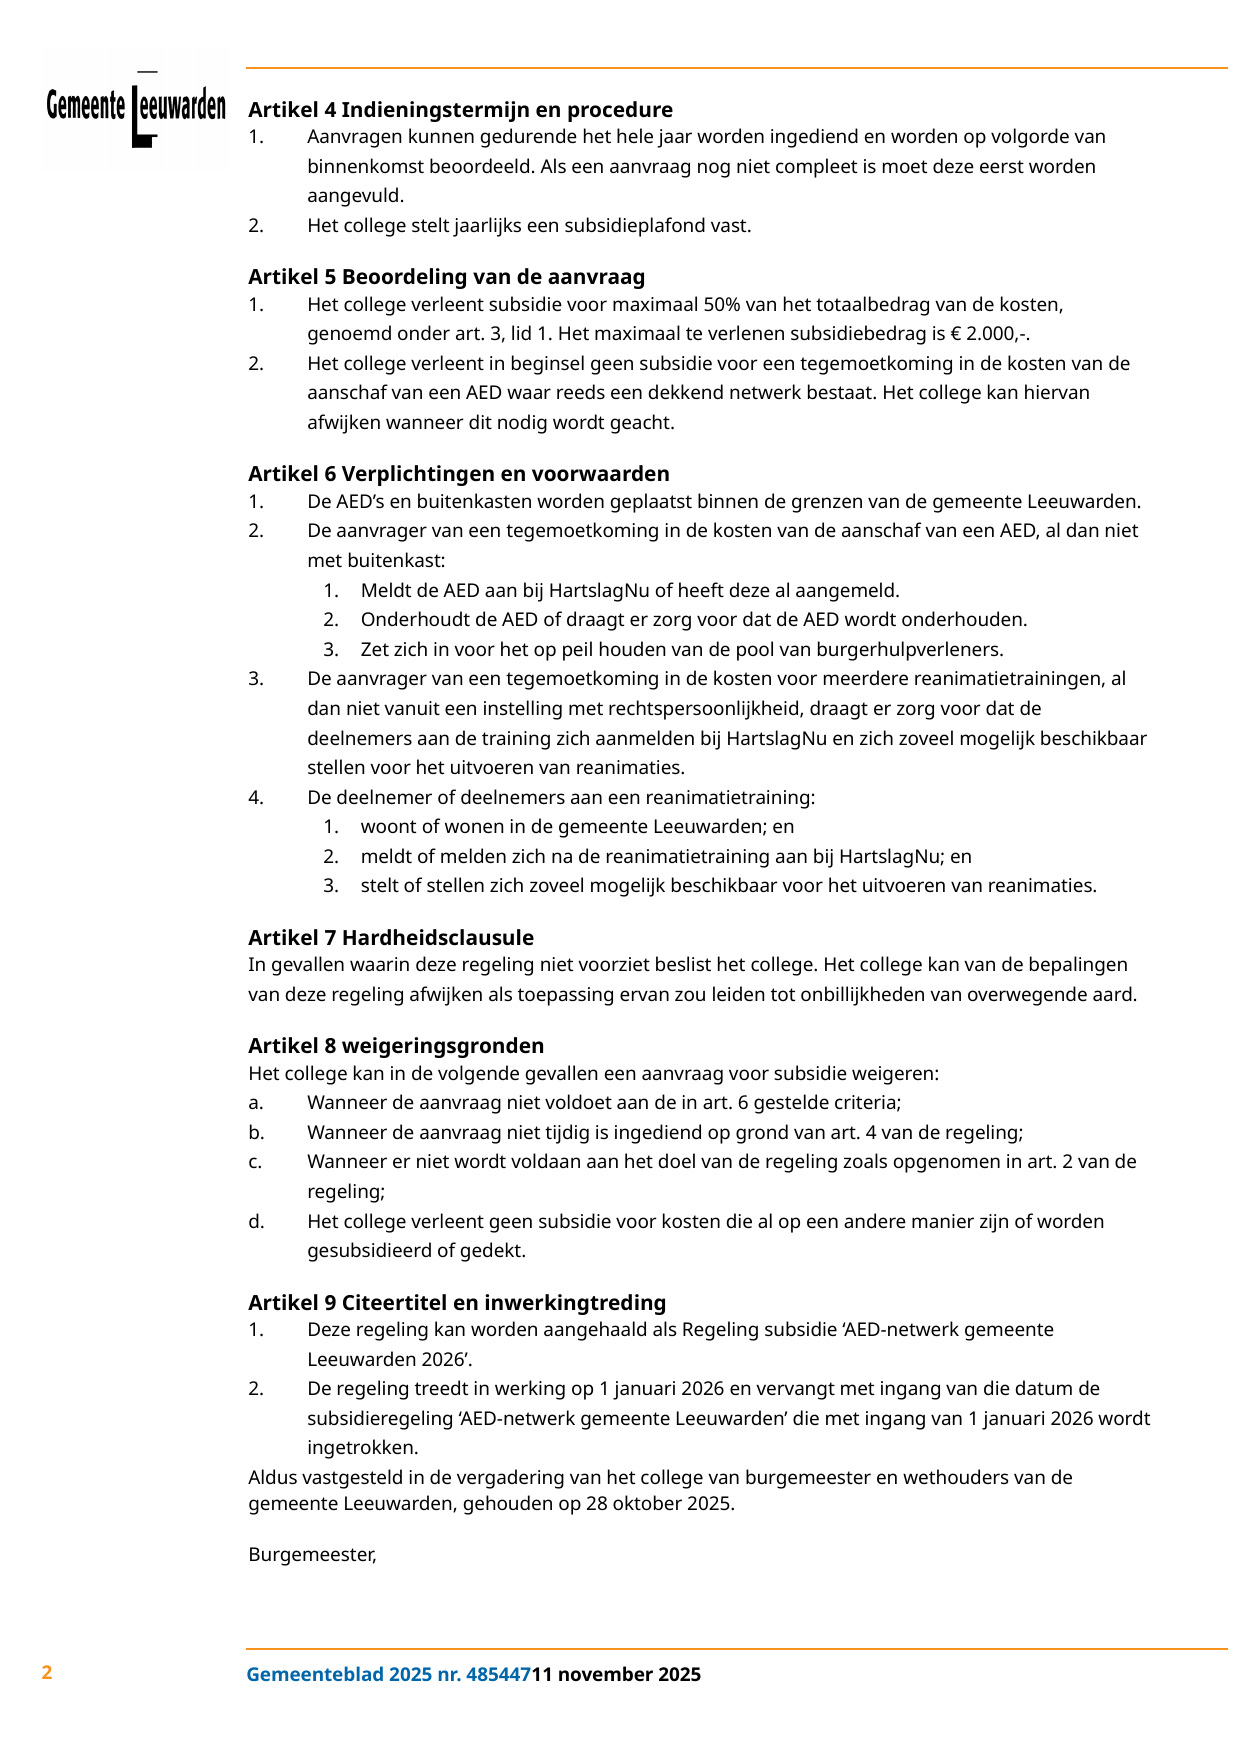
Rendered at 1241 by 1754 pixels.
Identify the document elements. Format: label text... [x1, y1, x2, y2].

list Het college verleent geen subsidie voor kosten die al op een andere manier zijn of worden gesubsidieerd of gedekt. [248, 1208, 1152, 1263]
list Wanneer de aanvraag niet voldoet aan de in art. 6 gestelde criteria; [248, 1089, 1152, 1115]
list woont of wonen in de gemeente Leeuwarden; en [323, 813, 1152, 839]
text Artikel 7 Hardheidsclausule [248, 923, 1152, 951]
list Het college stelt jaarlijks een subsidieplafond vast. [248, 212, 1152, 238]
list Het college verleent subsidie voor maximaal 50% van het totaalbedrag van de kosten, genoemd onder art. 3, lid 1. Het maximaal te verlenen subsidiebedrag is € 2.000,-. [248, 291, 1152, 346]
text Aldus vastgesteld in de vergadering van het college van burgemeester en wethouders van de gemeente Leeuwarden, gehouden op 28 oktober 2025. [248, 1464, 1152, 1516]
list De AED’s en buitenkasten worden geplaatst binnen de grenzen van de gemeente Leeuwarden. [248, 488, 1152, 514]
text Artikel 8 weigeringsgronden [248, 1031, 1152, 1060]
text Het college kan in de volgende gevallen een aanvraag voor subsidie weigeren: [248, 1060, 1152, 1086]
list De regeling treedt in werking op 1 januari 2026 en vervangt met ingang van die datum de subsidieregeling ‘AED-netwerk gemeente Leeuwarden’ die met ingang van 1 januari 2026 wordt ingetrokken. [248, 1375, 1152, 1460]
text Artikel 5 Beoordeling van de aanvraag [248, 262, 1152, 291]
list Deze regeling kan worden aangehaald als Regeling subsidie ‘AED-netwerk gemeente Leeuwarden 2026’. [248, 1316, 1152, 1372]
list Meldt de AED aan bij HartslagNu of heeft deze al aangemeld. [323, 577, 1152, 602]
list De aanvrager van een tegemoetkoming in de kosten voor meerdere reanimatietrainingen, al dan niet vanuit een instelling met rechtspersoonlijkheid, draagt er zorg voor dat de deelnemers aan de training zich aanmelden bij HartslagNu en zich zoveel mogelijk beschikbaar stellen voor het uitvoeren van reanimaties. [248, 666, 1152, 780]
list Aanvragen kunnen gedurende het hele jaar worden ingediend en worden op volgorde van binnenkomst beoordeeld. Als een aanvraag nog niet compleet is moet deze eerst worden aangevuld. [248, 123, 1152, 208]
list De aanvrager van een tegemoetkoming in de kosten van de aanschaf van een AED, al dan niet met buitenkast: [248, 518, 1152, 573]
list Wanneer de aanvraag niet tijdig is ingediend op grond van art. 4 van de regeling; [248, 1119, 1152, 1145]
text Artikel 6 Verplichtingen en voorwaarden [248, 459, 1152, 488]
list stelt of stellen zich zoveel mogelijk beschikbaar voor het uitvoeren van reanimaties. [323, 873, 1152, 898]
text In gevallen waarin deze regeling niet voorziet beslist het college. Het college kan van de bepalingen van deze regeling afwijken als toepassing ervan zou leiden tot onbillijkheden van overwegende aard. [248, 951, 1152, 1007]
list Onderhoudt de AED of draagt er zorg voor dat de AED wordt onderhouden. [323, 606, 1152, 632]
list Wanneer er niet wordt voldaan aan het doel van de regeling zoals opgenomen in art. 2 van de regeling; [248, 1149, 1152, 1204]
text Burgemeester, [248, 1541, 1152, 1567]
list De deelnemer of deelnemers aan een reanimatietraining: [248, 784, 1152, 809]
list Zet zich in voor het op peil houden van de pool van burgerhulpverleners. [323, 636, 1152, 662]
list meldt of melden zich na de reanimatietraining aan bij HartslagNu; en [323, 843, 1152, 869]
picture [41, 47, 231, 172]
text Artikel 4 Indieningstermijn en procedure [248, 95, 1152, 123]
text Artikel 9 Citeertitel en inwerkingtreding [248, 1288, 1152, 1316]
list Het college verleent in beginsel geen subsidie voor een tegemoetkoming in de kosten van de aanschaf van een AED waar reeds een dekkend netwerk bestaat. Het college kan hiervan afwijken wanneer dit nodig wordt geacht. [248, 350, 1152, 435]
